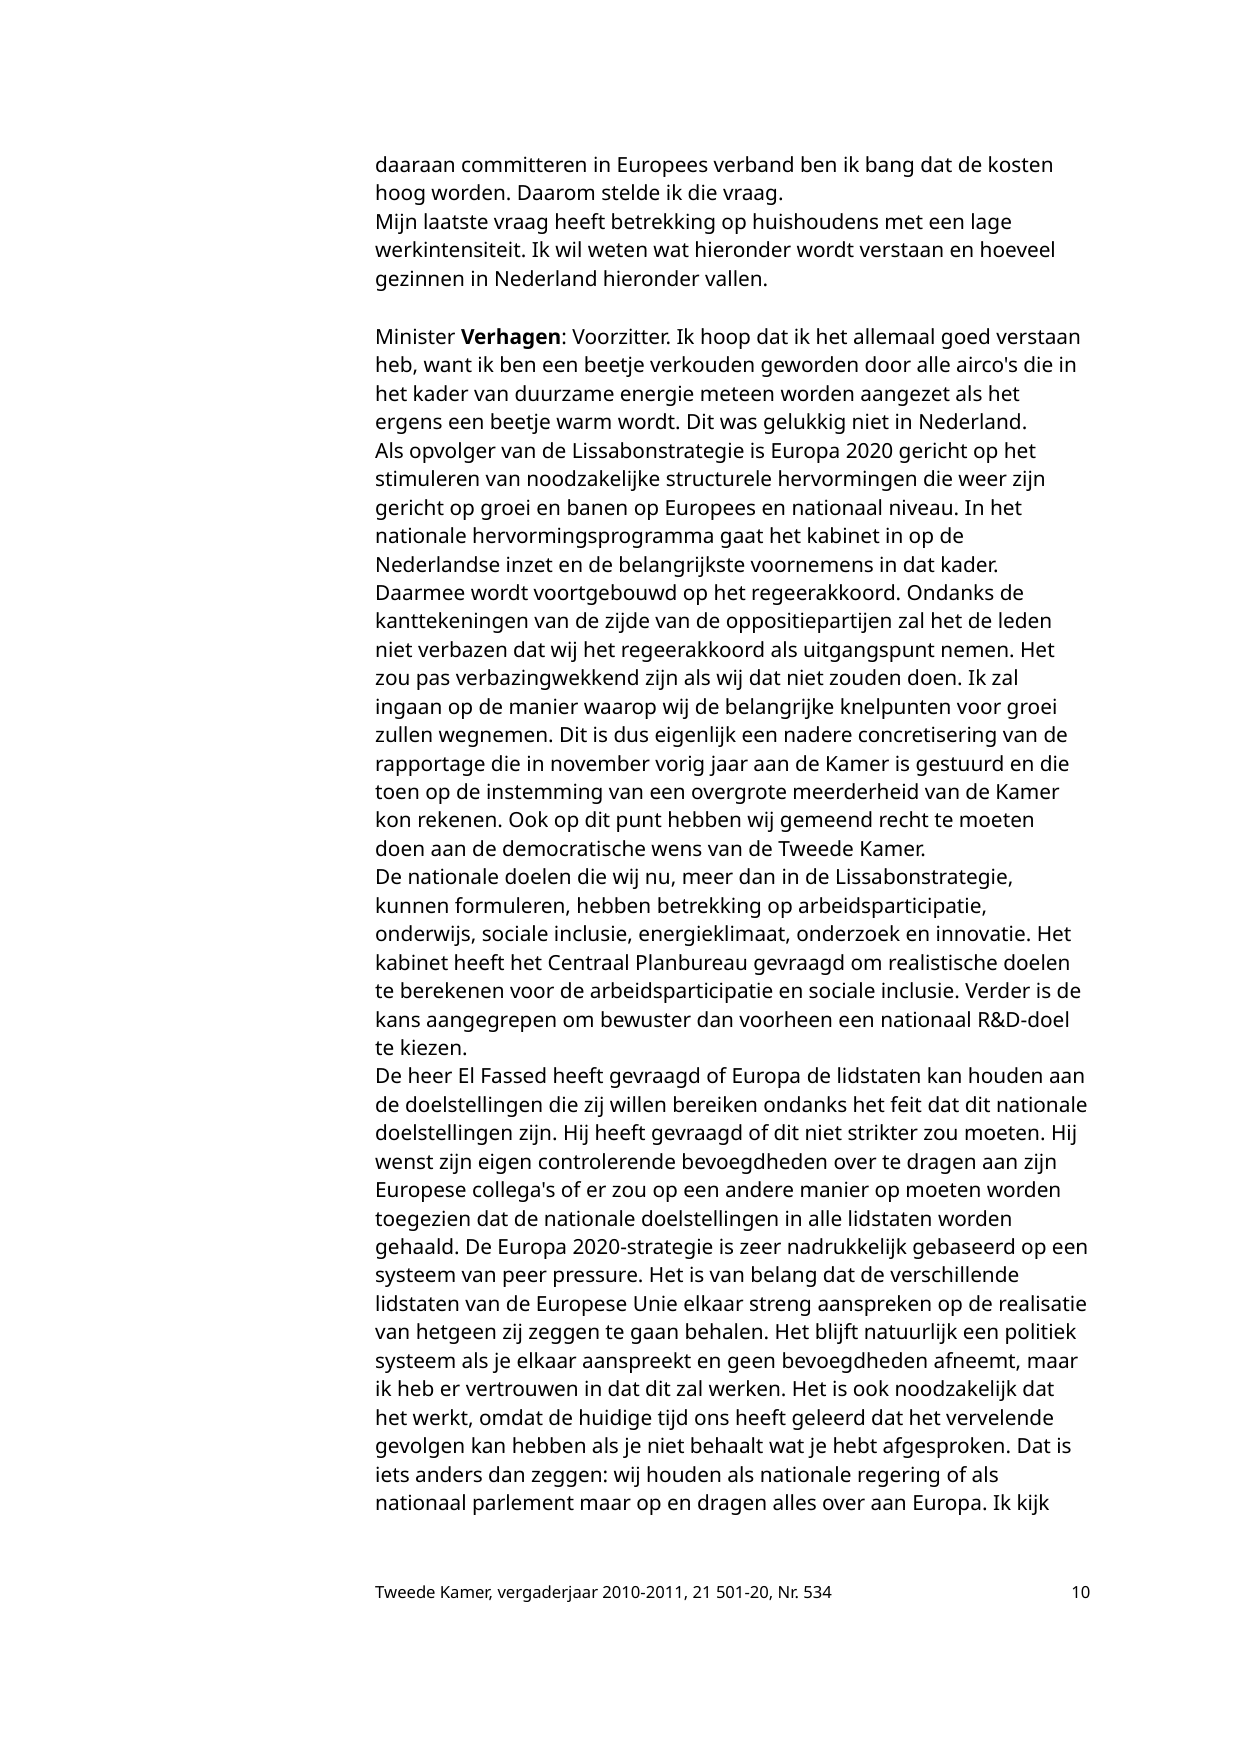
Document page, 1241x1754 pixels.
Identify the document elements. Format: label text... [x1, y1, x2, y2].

text De nationale doelen die wij nu, meer dan in de Lissabonstrategie, kunnen formuleren, hebben betrekking op arbeidsparticipatie, onderwijs, sociale inclusie, energieklimaat, onderzoek en innovatie. Het kabinet heeft het Centraal Planbureau gevraagd om realistische doelen te berekenen voor de arbeidsparticipatie en sociale inclusie. Verder is de kans aangegrepen om bewuster dan voorheen een nationaal R&D-doel te kiezen. [375, 862, 1090, 1062]
text Minister Verhagen: Voorzitter. Ik hoop dat ik het allemaal goed verstaan heb, want ik ben een beetje verkouden geworden door alle airco's die in het kader van duurzame energie meteen worden aangezet als het ergens een beetje warm wordt. Dit was gelukkig niet in Nederland. [375, 322, 1090, 436]
text Mijn laatste vraag heeft betrekking op huishoudens met een lage werkintensiteit. Ik wil weten wat hieronder wordt verstaan en hoeveel gezinnen in Nederland hieronder vallen. [375, 207, 1090, 292]
text Als opvolger van de Lissabonstrategie is Europa 2020 gericht op het stimuleren van noodzakelijke structurele hervormingen die weer zijn gericht op groei en banen op Europees en nationaal niveau. In het nationale hervormingsprogramma gaat het kabinet in op de Nederlandse inzet en de belangrijkste voornemens in dat kader. Daarmee wordt voortgebouwd op het regeerakkoord. Ondanks de kanttekeningen van de zijde van de oppositiepartijen zal het de leden niet verbazen dat wij het regeerakkoord als uitgangspunt nemen. Het zou pas verbazingwekkend zijn als wij dat niet zouden doen. Ik zal ingaan op de manier waarop wij de belangrijke knelpunten voor groei zullen wegnemen. Dit is dus eigenlijk een nadere concretisering van de rapportage die in november vorig jaar aan de Kamer is gestuurd en die toen op de instemming van een overgrote meerderheid van de Kamer kon rekenen. Ook op dit punt hebben wij gemeend recht te moeten doen aan de democratische wens van de Tweede Kamer. [375, 436, 1090, 862]
text daaraan committeren in Europees verband ben ik bang dat de kosten hoog worden. Daarom stelde ik die vraag. [375, 150, 1090, 207]
text De heer El Fassed heeft gevraagd of Europa de lidstaten kan houden aan de doelstellingen die zij willen bereiken ondanks het feit dat dit nationale doelstellingen zijn. Hij heeft gevraagd of dit niet strikter zou moeten. Hij wenst zijn eigen controlerende bevoegdheden over te dragen aan zijn Europese collega's of er zou op een andere manier op moeten worden toegezien dat de nationale doelstellingen in alle lidstaten worden gehaald. De Europa 2020-strategie is zeer nadrukkelijk gebaseerd op een systeem van peer pressure. Het is van belang dat de verschillende lidstaten van de Europese Unie elkaar streng aanspreken op de realisatie van hetgeen zij zeggen te gaan behalen. Het blijft natuurlijk een politiek systeem als je elkaar aanspreekt en geen bevoegdheden afneemt, maar ik heb er vertrouwen in dat dit zal werken. Het is ook noodzakelijk dat het werkt, omdat de huidige tijd ons heeft geleerd dat het vervelende gevolgen kan hebben als je niet behaalt wat je hebt afgesproken. Dat is iets anders dan zeggen: wij houden als nationale regering of als nationaal parlement maar op en dragen alles over aan Europa. Ik kijk [375, 1062, 1090, 1517]
